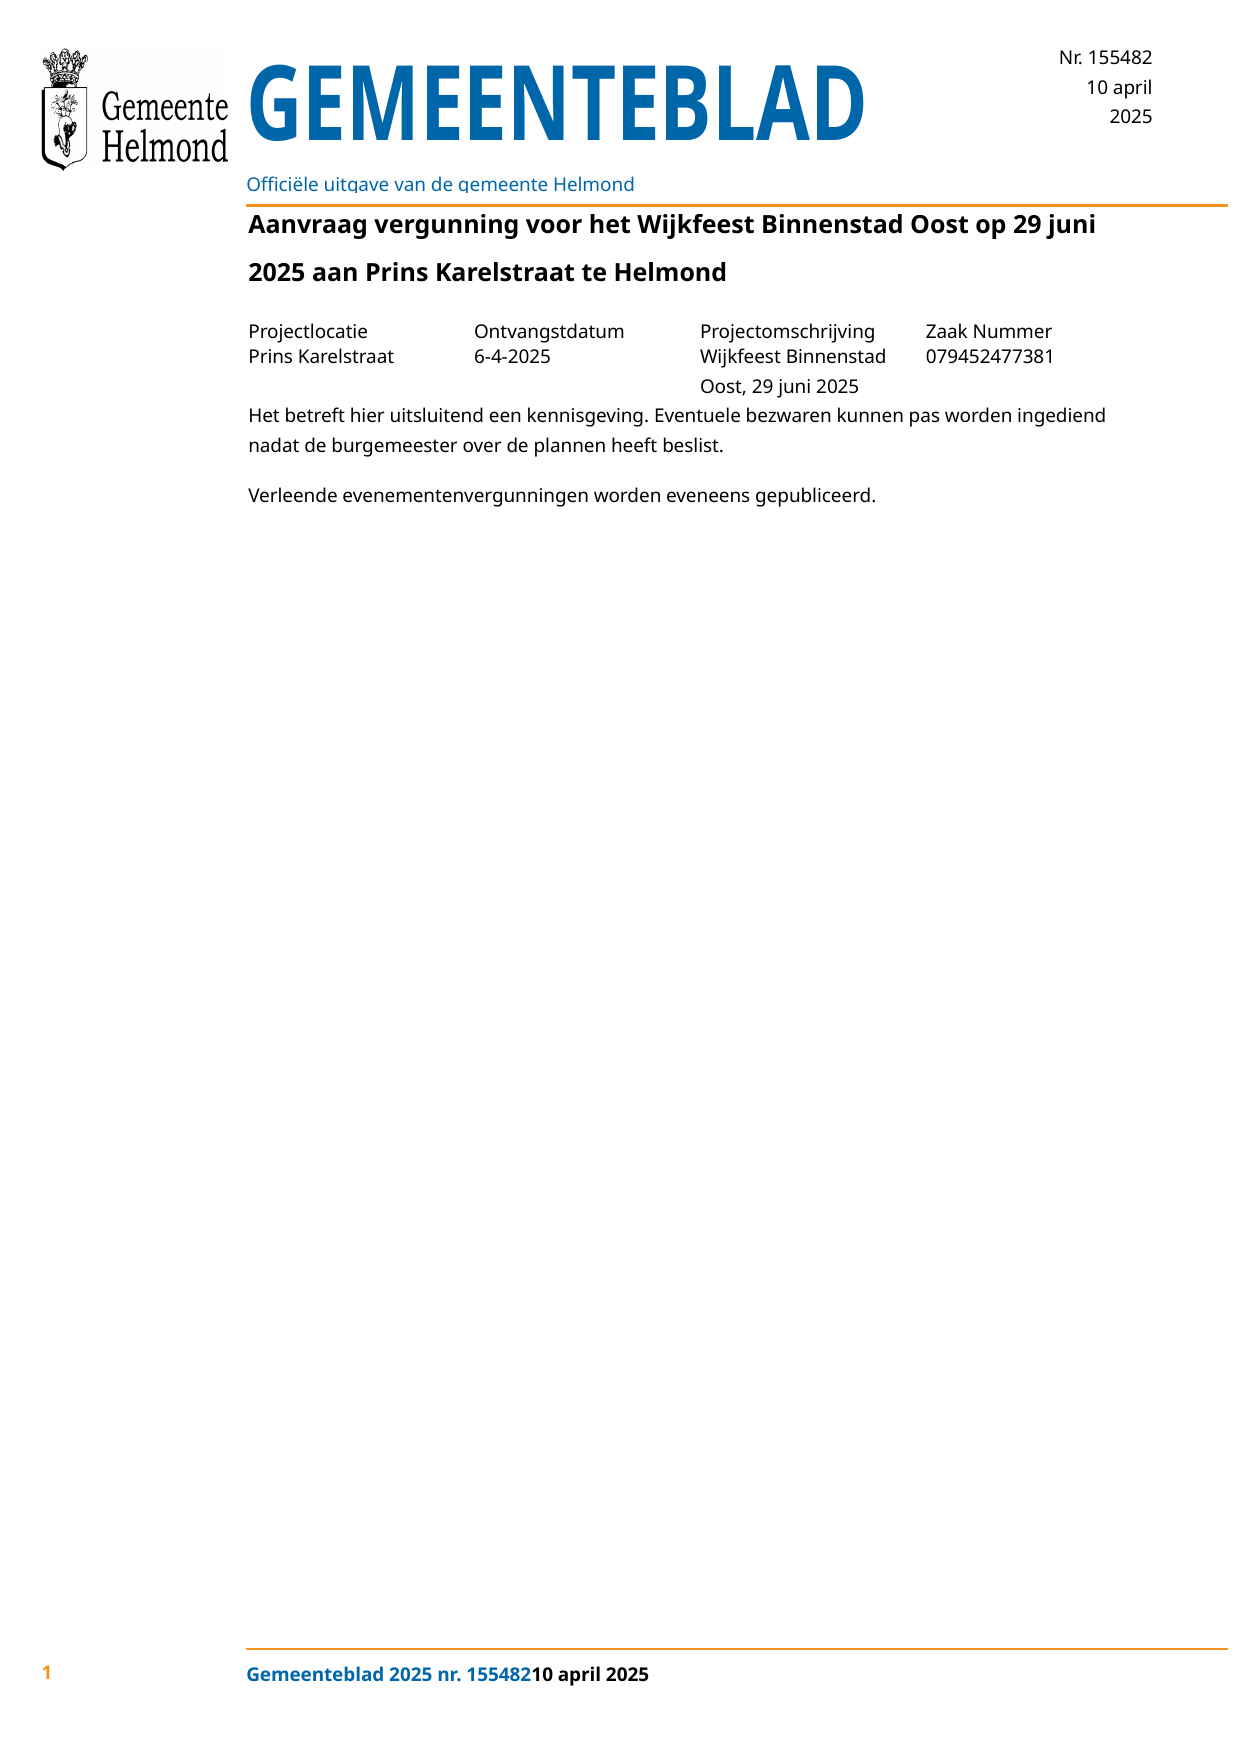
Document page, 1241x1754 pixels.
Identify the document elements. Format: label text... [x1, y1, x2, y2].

text Aanvraag vergunning voor het Wijkfeest Binnenstad Oost op 29 juni 2025 aan Prins Karelstraat te Helmond [248, 207, 1152, 288]
table_header Ontvangstdatum [474, 318, 700, 344]
text Het betreft hier uitsluitend een kennisgeving. Eventuele bezwaren kunnen pas worden ingediend nadat de burgemeester over de plannen heeft beslist. [248, 402, 1152, 458]
table_header Projectlocatie [248, 318, 474, 344]
text Verleende evenementenvergunningen worden eveneens gepubliceerd. [248, 482, 1152, 508]
table_cell Wijkfeest Binnenstad Oost, 29 juni 2025 [700, 344, 926, 399]
table_cell 079452477381 [926, 344, 1152, 399]
table_cell 6-4-2025 [474, 344, 700, 399]
picture [41, 47, 231, 172]
table_header Projectomschrijving [700, 318, 926, 344]
table_header Zaak Nummer [926, 318, 1152, 344]
table_cell Prins Karelstraat [248, 344, 474, 399]
